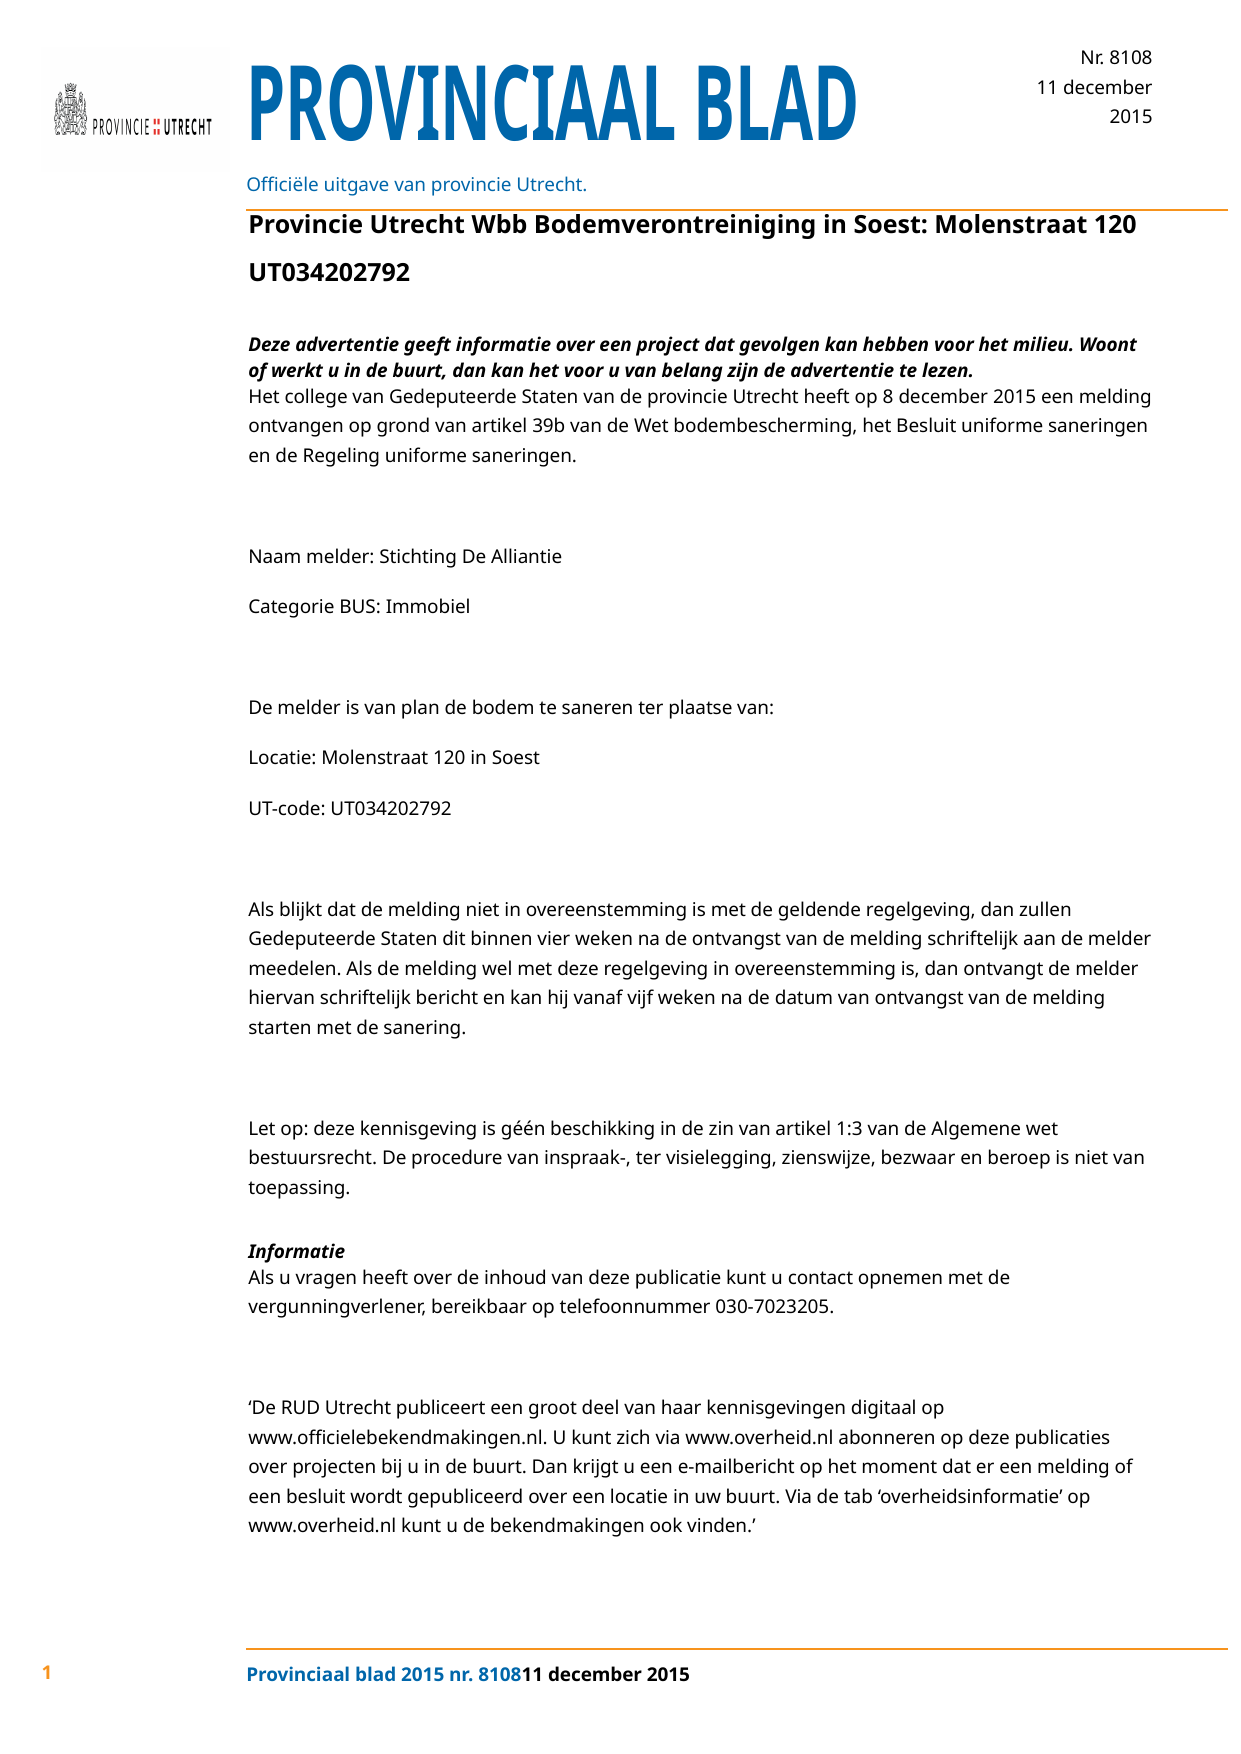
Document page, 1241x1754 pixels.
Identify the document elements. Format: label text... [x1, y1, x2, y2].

text Naam melder: Stichting De Alliantie [248, 543, 1152, 569]
text Locatie: Molenstraat 120 in Soest [248, 744, 1152, 770]
text ‘De RUD Utrecht publiceert een groot deel van haar kennisgevingen digitaal op www.officielebekendmakingen.nl. U kunt zich via www.overheid.nl abonneren op deze publicaties over projecten bij u in de buurt. Dan krijgt u een e-mailbericht op het moment dat er een melding of een besluit wordt gepubliceerd over een locatie in uw buurt. Via de tab ‘overheidsinformatie’ op www.overheid.nl kunt u de bekendmakingen ook vinden.’ [248, 1394, 1152, 1538]
text UT-code: UT034202792 [248, 795, 1152, 821]
text Provincie Utrecht Wbb Bodemverontreiniging in Soest: Molenstraat 120 UT034202792 [248, 211, 1152, 288]
text Deze advertentie geeft informatie over een project dat gevolgen kan hebben voor het milieu. Woont of werkt u in de buurt, dan kan het voor u van belang zijn de advertentie te lezen. [248, 331, 1152, 383]
picture [41, 47, 231, 172]
text Categorie BUS: Immobiel [248, 593, 1152, 619]
text Als blijkt dat de melding niet in overeenstemming is met de geldende regelgeving, dan zullen Gedeputeerde Staten dit binnen vier weken na de ontvangst van de melding schriftelijk aan de melder meedelen. Als de melding wel met deze regelgeving in overeenstemming is, dan ontvangt de melder hiervan schriftelijk bericht en kan hij vanaf vijf weken na de datum van ontvangst van de melding starten met de sanering. [248, 896, 1152, 1040]
text Het college van Gedeputeerde Staten van de provincie Utrecht heeft op 8 december 2015 een melding ontvangen op grond van artikel 39b van de Wet bodembescherming, het Besluit uniforme saneringen en de Regeling uniforme saneringen. [248, 383, 1152, 468]
text Als u vragen heeft over de inhoud van deze publicatie kunt u contact opnemen met de vergunningverlener, bereikbaar op telefoonnummer 030-7023205. [248, 1264, 1152, 1319]
text Informatie [248, 1238, 1152, 1264]
text De melder is van plan de bodem te saneren ter plaatse van: [248, 694, 1152, 720]
text Let op: deze kennisgeving is géén beschikking in de zin van artikel 1:3 van de Algemene wet bestuursrecht. De procedure van inspraak-, ter visielegging, zienswijze, bezwaar en beroep is niet van toepassing. [248, 1115, 1152, 1200]
